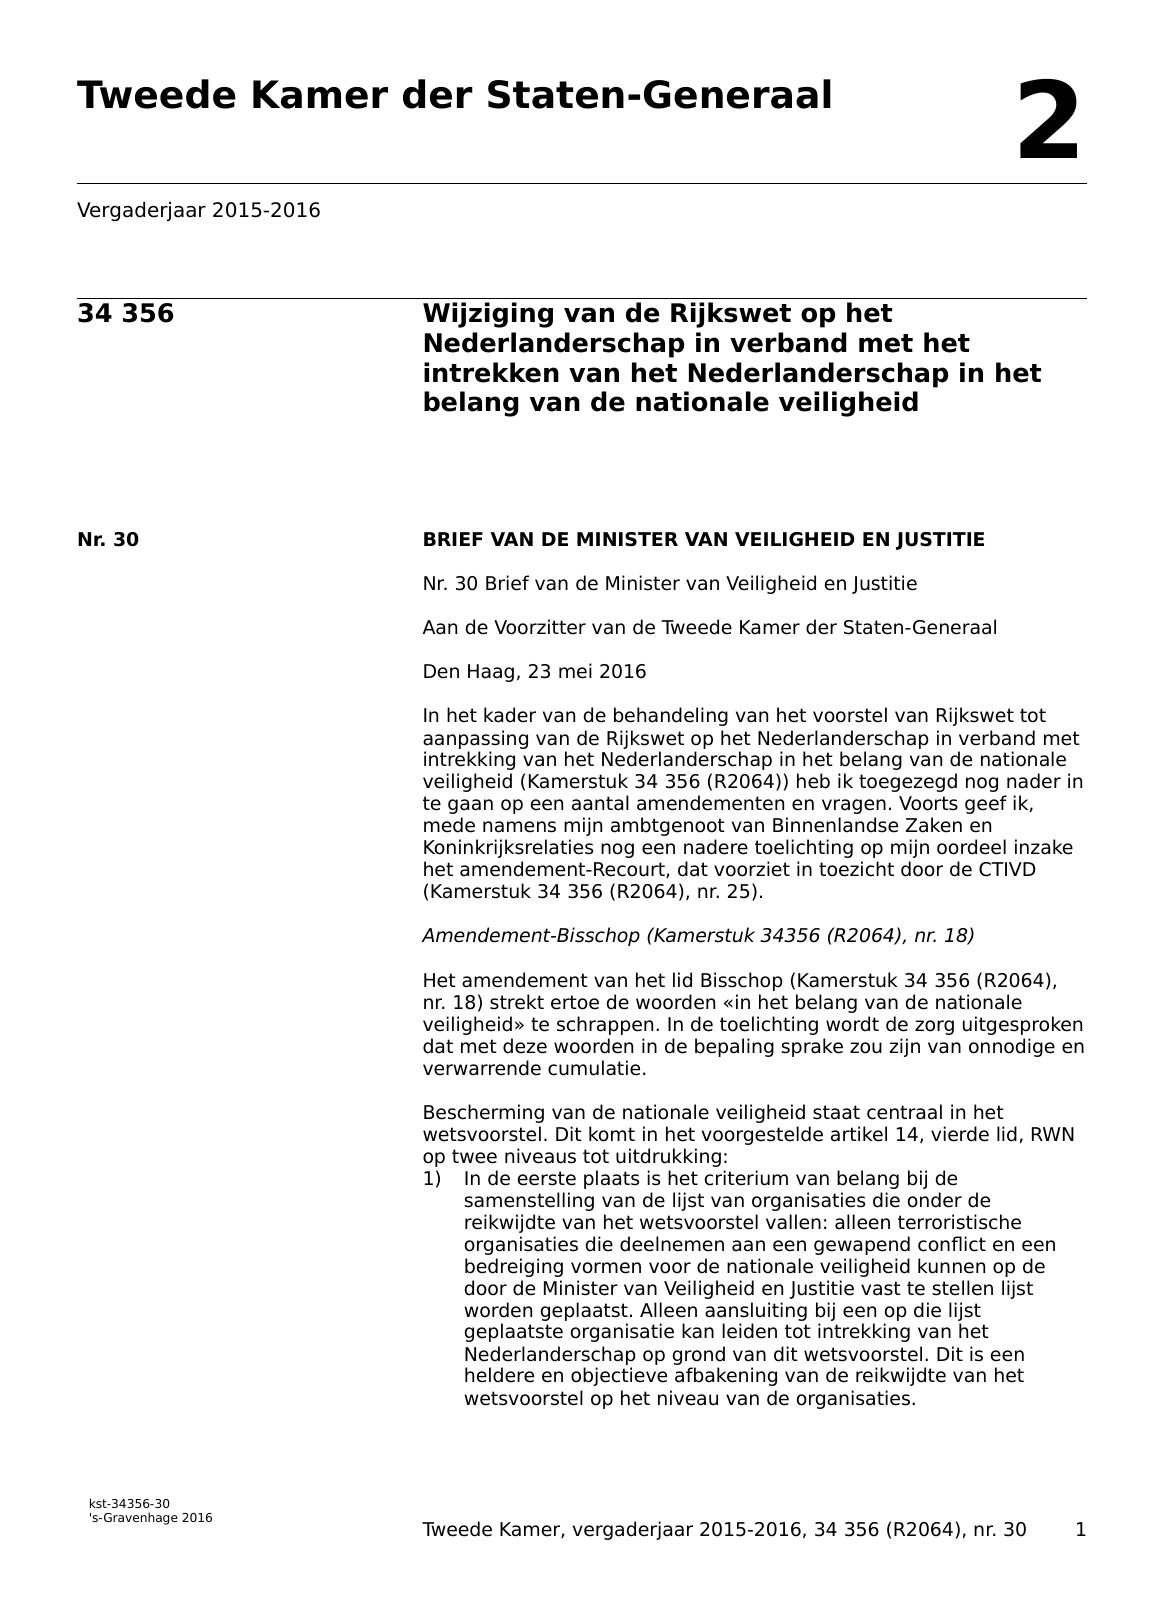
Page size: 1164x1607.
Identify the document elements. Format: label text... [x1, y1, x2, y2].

subtitle Nr. 30 BRIEF VAN DE MINISTER VAN VEILIGHEID EN JUSTITIE [77, 529, 1087, 551]
text 's-Gravenhage 2016 [88, 1511, 323, 1525]
table_header 2 [886, 59, 1087, 183]
text Het amendement van het lid Bisschop (Kamerstuk 34 356 (R2064), nr. 18) strekt ertoe de woorden «in het belang van de nationale veiligheid» te schrappen. In de toelichting wordt de zorg uitgesproken dat met deze woorden in de bepaling sprake zou zijn van onnodige en verwarrende cumulatie. [422, 969, 1087, 1079]
subtitle Amendement-Bisschop (Kamerstuk 34356 (R2064), nr. 18) [422, 925, 1087, 947]
table_header Tweede Kamer der Staten-Generaal [77, 59, 886, 183]
text Nr. 30 Brief van de Minister van Veiligheid en Justitie [422, 573, 1087, 595]
text 1) In de eerste plaats is het criterium van belang bij de samenstelling van de lijst van organisaties die onder de reikwijdte van het wetsvoorstel vallen: alleen terroristische organisaties die deelnemen aan een gewapend conflict en een bedreiging vormen voor de nationale veiligheid kunnen op de door de Minister van Veiligheid en Justitie vast te stellen lijst worden geplaatst. Alleen aansluiting bij een op die lijst geplaatste organisatie kan leiden tot intrekking van het Nederlanderschap op grond van dit wetsvoorstel. Dit is een heldere en objectieve afbakening van de reikwijdte van het wetsvoorstel op het niveau van de organisaties. [422, 1168, 1087, 1409]
text Aan de Voorzitter van de Tweede Kamer der Staten-Generaal [422, 617, 1087, 639]
table_cell Vergaderjaar 2015-2016 [77, 184, 1087, 298]
subtitle 34 356 Wijziging van de Rijkswet op het Nederlanderschap in verband met het intrekken van het Nederlanderschap in het belang van de nationale veiligheid [77, 299, 1087, 418]
text Den Haag, 23 mei 2016 [422, 661, 1087, 683]
text kst-34356-30 [88, 1497, 323, 1511]
text Bescherming van de nationale veiligheid staat centraal in het wetsvoorstel. Dit komt in het voorgestelde artikel 14, vierde lid, RWN op twee niveaus tot uitdrukking: [422, 1102, 1087, 1168]
text In het kader van de behandeling van het voorstel van Rijkswet tot aanpassing van de Rijkswet op het Nederlanderschap in verband met intrekking van het Nederlanderschap in het belang van de nationale veiligheid (Kamerstuk 34 356 (R2064)) heb ik toegezegd nog nader in te gaan op een aantal amendementen en vragen. Voorts geef ik, mede namens mijn ambtgenoot van Binnenlandse Zaken en Koninkrijksrelaties nog een nadere toelichting op mijn oordeel inzake het amendement-Recourt, dat voorziet in toezicht door de CTIVD (Kamerstuk 34 356 (R2064), nr. 25). [422, 705, 1087, 903]
